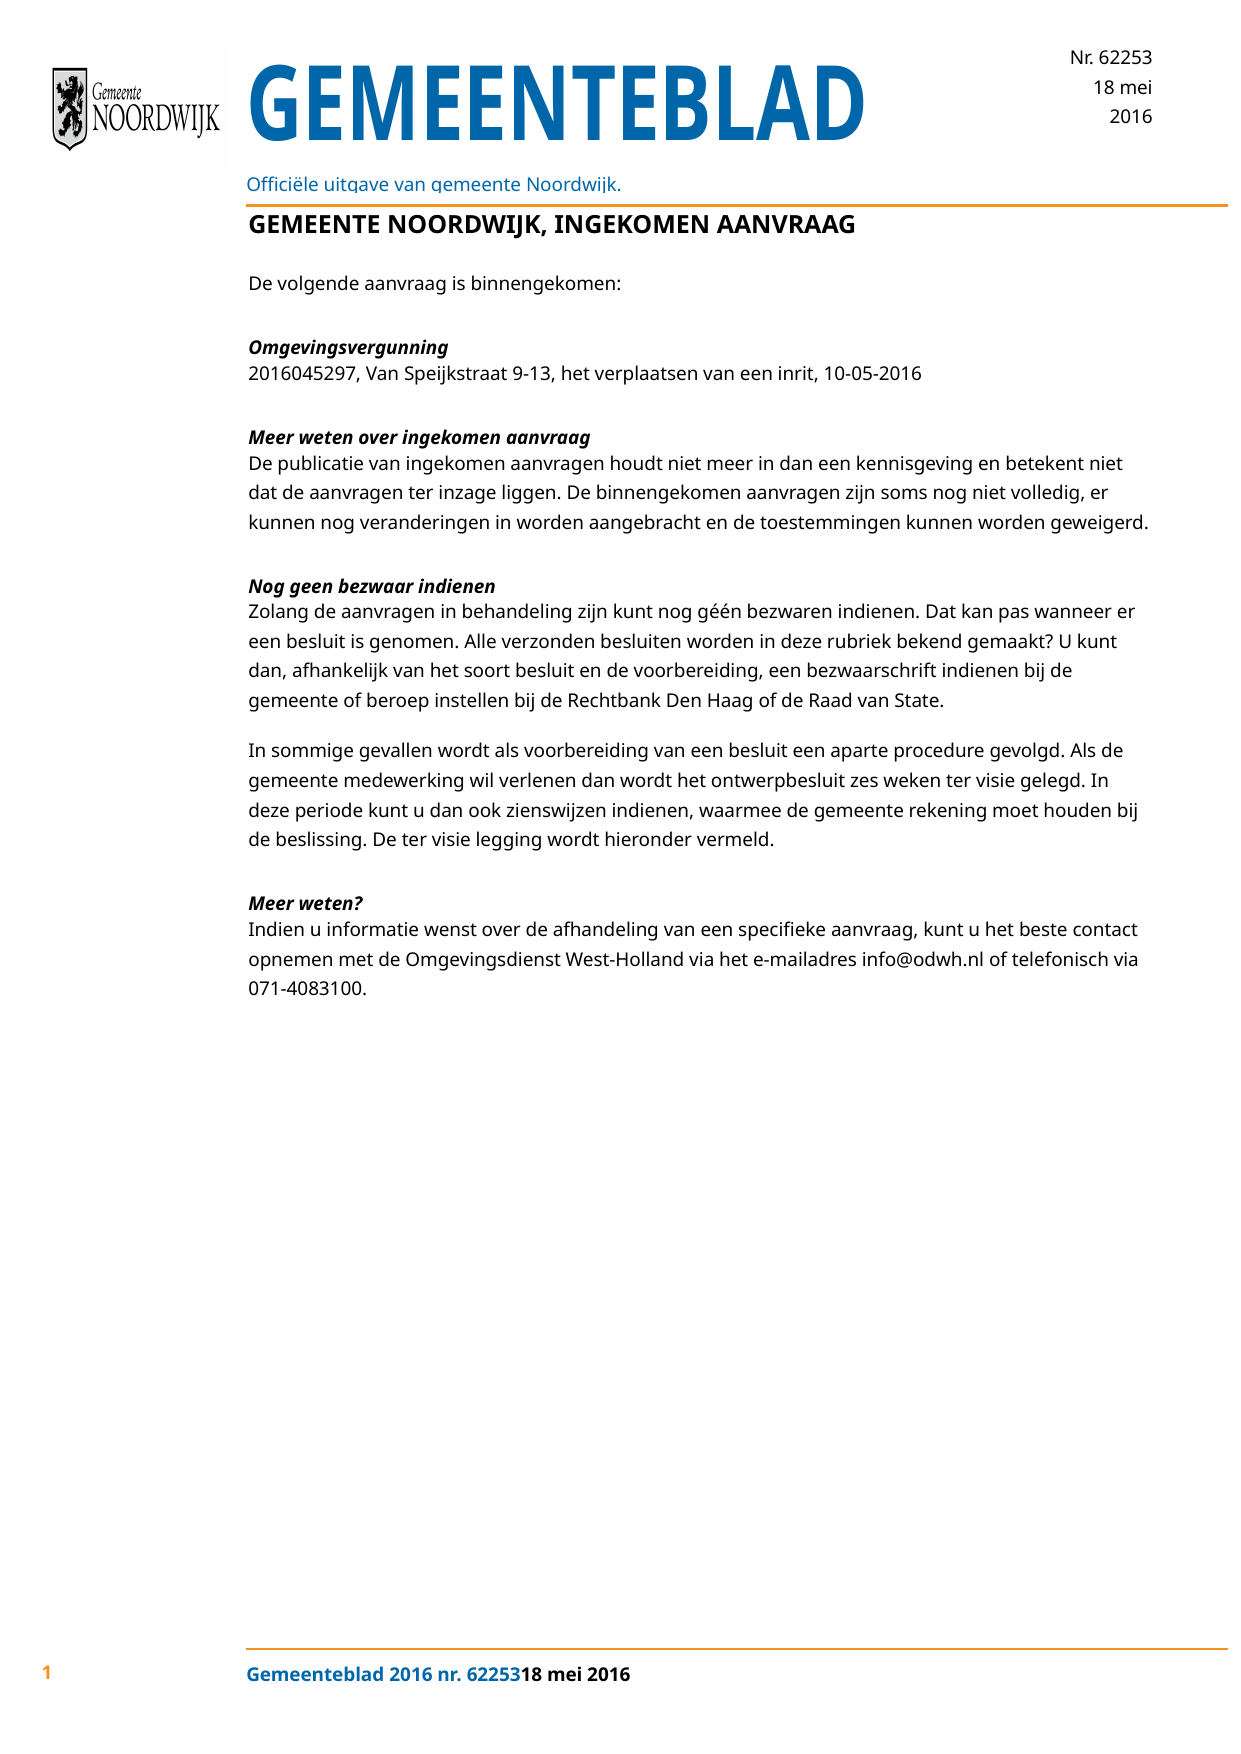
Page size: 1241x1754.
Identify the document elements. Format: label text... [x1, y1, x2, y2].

text GEMEENTE NOORDWIJK, INGEKOMEN AANVRAAG [248, 207, 1152, 241]
text In sommige gevallen wordt als voorbereiding van een besluit een aparte procedure gevolgd. Als de gemeente medewerking wil verlenen dan wordt het ontwerpbesluit zes weken ter visie gelegd. In deze periode kunt u dan ook zienswijzen indienen, waarmee de gemeente rekening moet houden bij de beslissing. De ter visie legging wordt hieronder vermeld. [248, 738, 1152, 852]
picture [41, 47, 231, 172]
text 2016045297, Van Speijkstraat 9-13, het verplaatsen van een inrit, 10-05-2016 [248, 360, 1152, 386]
text Zolang de aanvragen in behandeling zijn kunt nog géén bezwaren indienen. Dat kan pas wanneer er een besluit is genomen. Alle verzonden besluiten worden in deze rubriek bekend gemaakt? U kunt dan, afhankelijk van het soort besluit en de voorbereiding, een bezwaarschrift indienen bij de gemeente of beroep instellen bij de Rechtbank Den Haag of de Raad van State. [248, 598, 1152, 713]
text Omgevingsvergunning [248, 334, 1152, 360]
text De publicatie van ingekomen aanvragen houdt niet meer in dan een kennisgeving en betekent niet dat de aanvragen ter inzage liggen. De binnengekomen aanvragen zijn soms nog niet volledig, er kunnen nog veranderingen in worden aangebracht en de toestemmingen kunnen worden geweigerd. [248, 450, 1152, 534]
text Meer weten over ingekomen aanvraag [248, 424, 1152, 450]
text Nog geen bezwaar indienen [248, 573, 1152, 598]
text Meer weten? [248, 890, 1152, 916]
text De volgende aanvraag is binnengekomen: [248, 270, 1152, 296]
text Indien u informatie wenst over de afhandeling van een specifieke aanvraag, kunt u het beste contact opnemen met de Omgevingsdienst West-Holland via het e-mailadres info@odwh.nl of telefonisch via 071-4083100. [248, 916, 1152, 1001]
